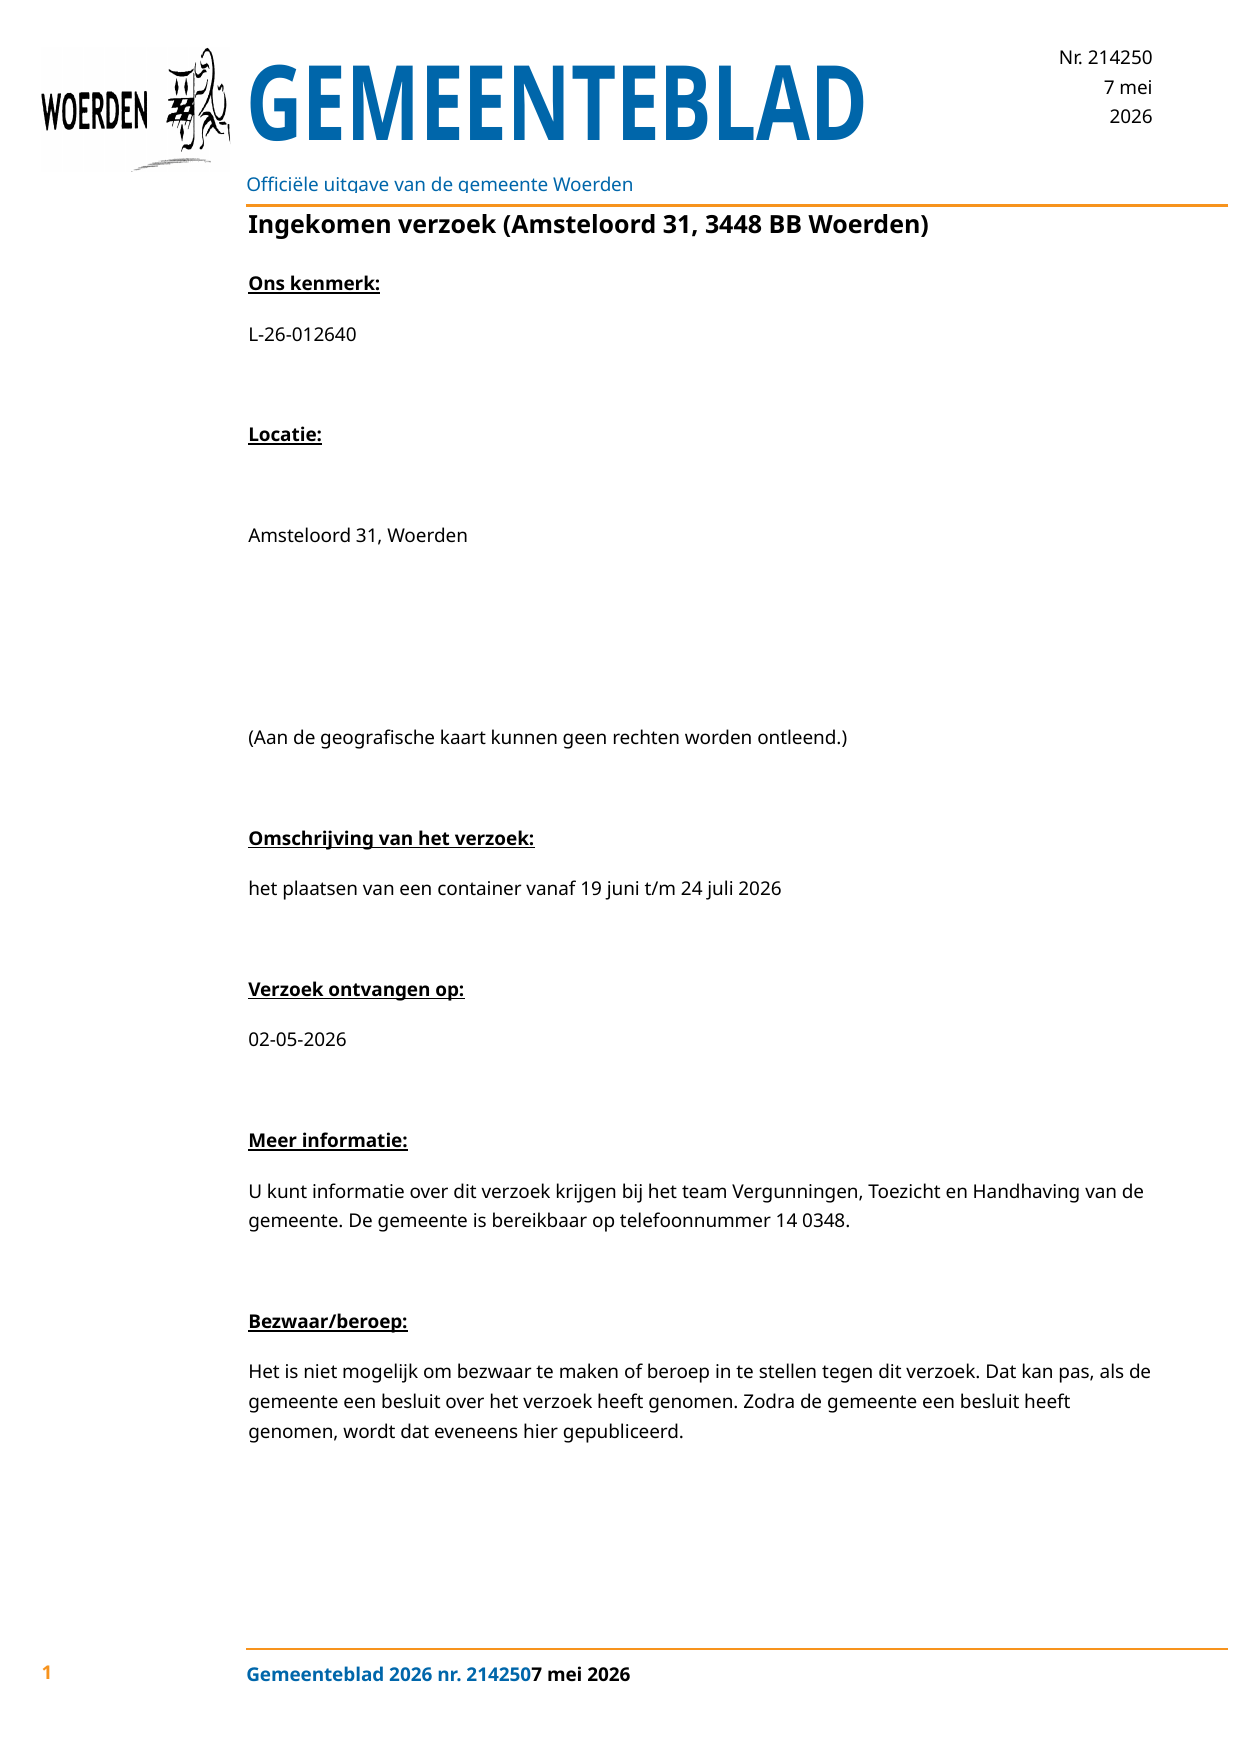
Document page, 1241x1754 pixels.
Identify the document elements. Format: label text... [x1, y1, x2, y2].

text Verzoek ontvangen op: [248, 976, 1152, 1002]
text U kunt informatie over dit verzoek krijgen bij het team Vergunningen, Toezicht en Handhaving van de gemeente. De gemeente is bereikbaar op telefoonnummer 14 0348. [248, 1178, 1152, 1233]
text (Aan de geografische kaart kunnen geen rechten worden ontleend.) [248, 724, 1152, 750]
text Bezwaar/beroep: [248, 1308, 1152, 1334]
text Omschrijving van het verzoek: [248, 825, 1152, 851]
picture [41, 47, 231, 172]
text Amsteloord 31, Woerden [248, 522, 1152, 548]
text Ingekomen verzoek (Amsteloord 31, 3448 BB Woerden) [248, 207, 1152, 241]
text Het is niet mogelijk om bezwaar te maken of beroep in te stellen tegen dit verzoek. Dat kan pas, als de gemeente een besluit over het verzoek heeft genomen. Zodra de gemeente een besluit heeft genomen, wordt dat eveneens hier gepubliceerd. [248, 1359, 1152, 1443]
text L-26-012640 [248, 321, 1152, 346]
text Meer informatie: [248, 1127, 1152, 1153]
text het plaatsen van een container vanaf 19 juni t/m 24 juli 2026 [248, 875, 1152, 901]
text Ons kenmerk: [248, 270, 1152, 296]
text Locatie: [248, 422, 1152, 447]
text 02-05-2026 [248, 1027, 1152, 1052]
